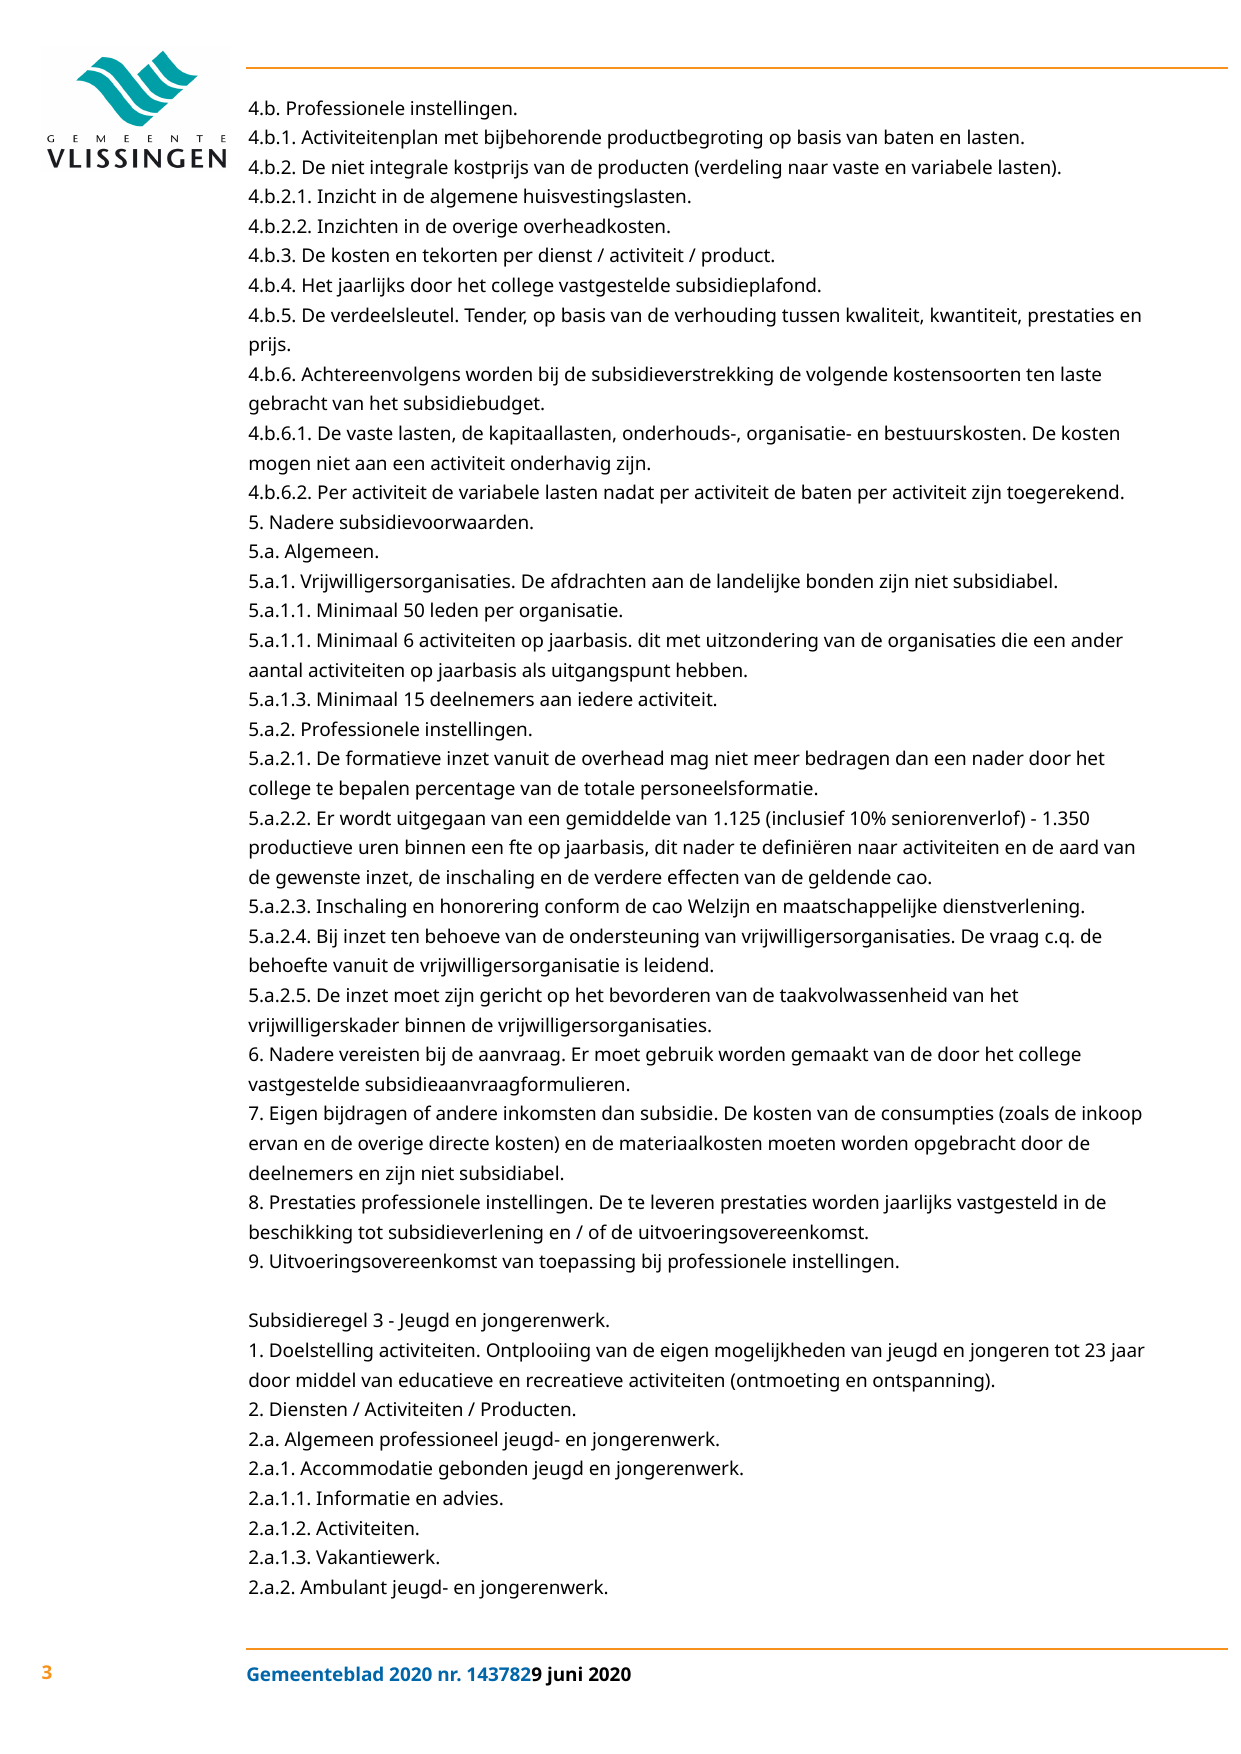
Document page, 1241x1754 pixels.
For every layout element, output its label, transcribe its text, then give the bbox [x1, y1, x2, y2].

text 5.a.2.1. De formatieve inzet vanuit de overhead mag niet meer bedragen dan een nader door het college te bepalen percentage van de totale personeelsformatie. [248, 746, 1152, 801]
text 5.a.2. Professionele instellingen. [248, 716, 1152, 742]
text 5.a.1.1. Minimaal 6 activiteiten op jaarbasis. dit met uitzondering van de organisaties die een ander aantal activiteiten op jaarbasis als uitgangspunt hebben. [248, 627, 1152, 683]
text 4.b.2.2. Inzichten in de overige overheadkosten. [248, 213, 1152, 239]
text 4.b.2. De niet integrale kostprijs van de producten (verdeling naar vaste en variabele lasten). [248, 154, 1152, 180]
text 4.b.2.1. Inzicht in de algemene huisvestingslasten. [248, 183, 1152, 209]
text 4.b.6.1. De vaste lasten, de kapitaallasten, onderhouds-, organisatie- en bestuurskosten. De kosten mogen niet aan een activiteit onderhavig zijn. [248, 420, 1152, 476]
text Subsidieregel 3 - Jeugd en jongerenwerk. [248, 1308, 1152, 1333]
text 5.a.1.1. Minimaal 50 leden per organisatie. [248, 598, 1152, 623]
text 8. Prestaties professionele instellingen. De te leveren prestaties worden jaarlijks vastgesteld in de beschikking tot subsidieverlening en / of de uitvoeringsovereenkomst. [248, 1189, 1152, 1245]
text 4.b.4. Het jaarlijks door het college vastgestelde subsidieplafond. [248, 272, 1152, 298]
text 9. Uitvoeringsovereenkomst van toepassing bij professionele instellingen. [248, 1248, 1152, 1274]
text 5.a.1.3. Minimaal 15 deelnemers aan iedere activiteit. [248, 686, 1152, 712]
text 5.a.2.5. De inzet moet zijn gericht op het bevorderen van de taakvolwassenheid van het vrijwilligerskader binnen de vrijwilligersorganisaties. [248, 982, 1152, 1038]
text 4.b.6.2. Per activiteit de variabele lasten nadat per activiteit de baten per activiteit zijn toegerekend. [248, 479, 1152, 505]
text 2.a.1.2. Activiteiten. [248, 1515, 1152, 1541]
text 2.a.1.1. Informatie en advies. [248, 1485, 1152, 1511]
text 7. Eigen bijdragen of andere inkomsten dan subsidie. De kosten van de consumpties (zoals de inkoop ervan en de overige directe kosten) en de materiaalkosten moeten worden opgebracht door de deelnemers en zijn niet subsidiabel. [248, 1101, 1152, 1186]
text 2.a.1.3. Vakantiewerk. [248, 1544, 1152, 1570]
text 2. Diensten / Activiteiten / Producten. [248, 1396, 1152, 1422]
text 4.b. Professionele instellingen. [248, 95, 1152, 121]
text 4.b.3. De kosten en tekorten per dienst / activiteit / product. [248, 243, 1152, 268]
text 4.b.6. Achtereenvolgens worden bij de subsidieverstrekking de volgende kostensoorten ten laste gebracht van het subsidiebudget. [248, 361, 1152, 416]
text 1. Doelstelling activiteiten. Ontplooiing van de eigen mogelijkheden van jeugd en jongeren tot 23 jaar door middel van educatieve en recreatieve activiteiten (ontmoeting en ontspanning). [248, 1337, 1152, 1393]
text 2.a. Algemeen professioneel jeugd- en jongerenwerk. [248, 1426, 1152, 1452]
text 5. Nadere subsidievoorwaarden. [248, 509, 1152, 535]
text 6. Nadere vereisten bij de aanvraag. Er moet gebruik worden gemaakt van de door het college vastgestelde subsidieaanvraagformulieren. [248, 1041, 1152, 1097]
text 4.b.5. De verdeelsleutel. Tender, op basis van de verhouding tussen kwaliteit, kwantiteit, prestaties en prijs. [248, 302, 1152, 357]
picture [41, 47, 231, 172]
text 5.a.2.4. Bij inzet ten behoeve van de ondersteuning van vrijwilligersorganisaties. De vraag c.q. de behoefte vanuit de vrijwilligersorganisatie is leidend. [248, 923, 1152, 978]
text 2.a.1. Accommodatie gebonden jeugd en jongerenwerk. [248, 1456, 1152, 1481]
text 4.b.1. Activiteitenplan met bijbehorende productbegroting op basis van baten en lasten. [248, 124, 1152, 150]
text 5.a.1. Vrijwilligersorganisaties. De afdrachten aan de landelijke bonden zijn niet subsidiabel. [248, 568, 1152, 594]
text 5.a.2.2. Er wordt uitgegaan van een gemiddelde van 1.125 (inclusief 10% seniorenverlof) - 1.350 productieve uren binnen een fte op jaarbasis, dit nader te definiëren naar activiteiten en de aard van de gewenste inzet, de inschaling en de verdere effecten van de geldende cao. [248, 805, 1152, 890]
text 2.a.2. Ambulant jeugd- en jongerenwerk. [248, 1574, 1152, 1600]
text 5.a. Algemeen. [248, 538, 1152, 564]
text 5.a.2.3. Inschaling en honorering conform de cao Welzijn en maatschappelijke dienstverlening. [248, 893, 1152, 919]
